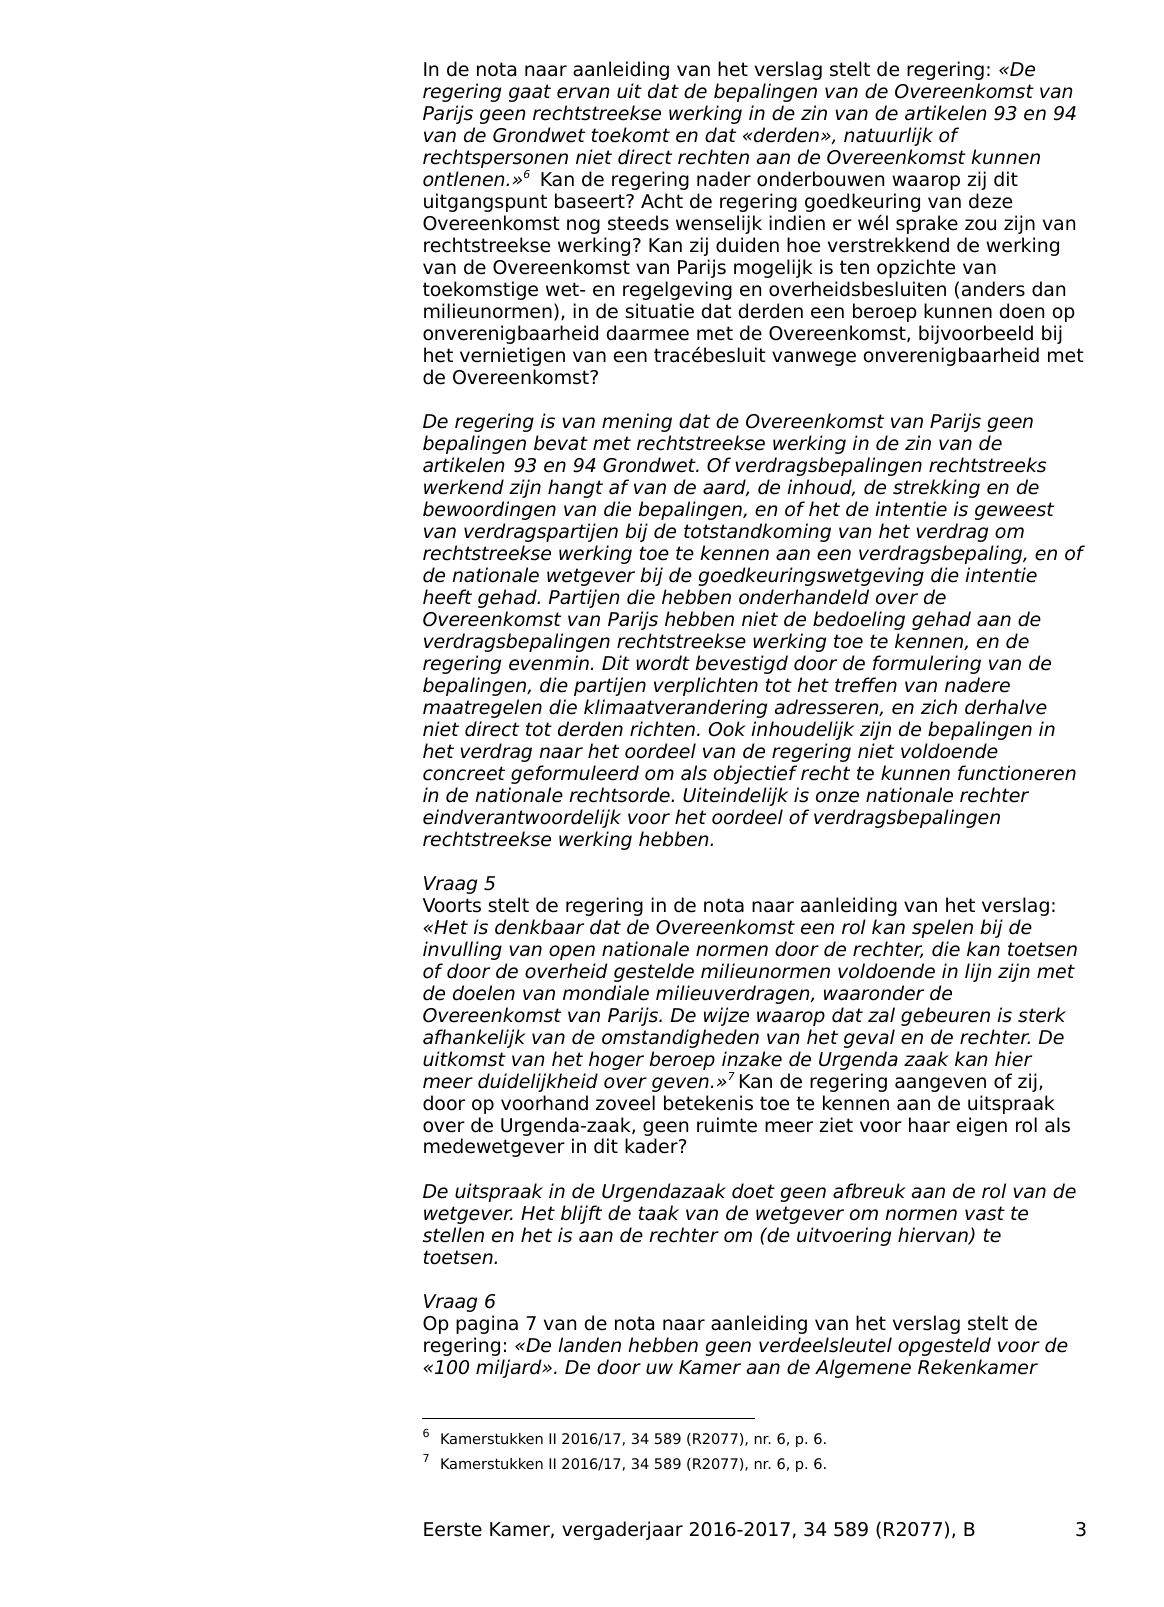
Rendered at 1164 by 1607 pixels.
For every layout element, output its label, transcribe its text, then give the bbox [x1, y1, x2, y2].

text Vraag 6 [422, 1291, 1087, 1313]
text Voorts stelt de regering in de nota naar aanleiding van het verslag: «Het is denkbaar dat de Overeenkomst een rol kan spelen bij de invulling van open nationale normen door de rechter, die kan toetsen of door de overheid gestelde milieunormen voldoende in lijn zijn met de doelen van mondiale milieuverdragen, waaronder de Overeenkomst van Parijs. De wijze waarop dat zal gebeuren is sterk afhankelijk van de omstandigheden van het geval en de rechter. De uitkomst van het hoger beroep inzake de Urgenda zaak kan hier meer duidelijkheid over geven.»Kan de regering aangeven of zij, door op voorhand zoveel betekenis toe te kennen aan de uitspraak over de Urgenda-zaak, geen ruimte meer ziet voor haar eigen rol als medewetgever in dit kader? [422, 895, 1087, 1158]
text In de nota naar aanleiding van het verslag stelt de regering: «De regering gaat ervan uit dat de bepalingen van de Overeenkomst van Parijs geen rechtstreekse werking in de zin van de artikelen 93 en 94 van de Grondwet toekomt en dat «derden», natuurlijk of rechtspersonen niet direct rechten aan de Overeenkomst kunnen ontlenen.» Kan de regering nader onderbouwen waarop zij dit uitgangspunt baseert? Acht de regering goedkeuring van deze Overeenkomst nog steeds wenselijk indien er wél sprake zou zijn van rechtstreekse werking? Kan zij duiden hoe verstrekkend de werking van de Overeenkomst van Parijs mogelijk is ten opzichte van toekomstige wet- en regelgeving en overheidsbesluiten (anders dan milieunormen), in de situatie dat derden een beroep kunnen doen op onverenigbaarheid daarmee met de Overeenkomst, bijvoorbeeld bij het vernietigen van een tracébesluit vanwege onverenigbaarheid met de Overeenkomst? [422, 59, 1087, 389]
text Kamerstukken II 2016/17, 34 589 (R2077), nr. 6, p. 6. [422, 1452, 1087, 1474]
text Vraag 5 [422, 873, 1087, 895]
text Kamerstukken II 2016/17, 34 589 (R2077), nr. 6, p. 6. [422, 1427, 1087, 1449]
text De uitspraak in de Urgendazaak doet geen afbreuk aan de rol van de wetgever. Het blijft de taak van de wetgever om normen vast te stellen en het is aan de rechter om (de uitvoering hiervan) te toetsen. [422, 1181, 1087, 1268]
text Op pagina 7 van de nota naar aanleiding van het verslag stelt de regering: «De landen hebben geen verdeelsleutel opgesteld voor de «100 miljard». De door uw Kamer aan de Algemene Rekenkamer [422, 1313, 1087, 1379]
text De regering is van mening dat de Overeenkomst van Parijs geen bepalingen bevat met rechtstreekse werking in de zin van de artikelen 93 en 94 Grondwet. Of verdragsbepalingen rechtstreeks werkend zijn hangt af van de aard, de inhoud, de strekking en de bewoordingen van die bepalingen, en of het de intentie is geweest van verdragspartijen bij de totstandkoming van het verdrag om rechtstreekse werking toe te kennen aan een verdragsbepaling, en of de nationale wetgever bij de goedkeuringswetgeving die intentie heeft gehad. Partijen die hebben onderhandeld over de Overeenkomst van Parijs hebben niet de bedoeling gehad aan de verdragsbepalingen rechtstreekse werking toe te kennen, en de regering evenmin. Dit wordt bevestigd door de formulering van de bepalingen, die partijen verplichten tot het treffen van nadere maatregelen die klimaatverandering adresseren, en zich derhalve niet direct tot derden richten. Ook inhoudelijk zijn de bepalingen in het verdrag naar het oordeel van de regering niet voldoende concreet geformuleerd om als objectief recht te kunnen functioneren in de nationale rechtsorde. Uiteindelijk is onze nationale rechter eindverantwoordelijk voor het oordeel of verdragsbepalingen rechtstreekse werking hebben. [422, 411, 1087, 851]
